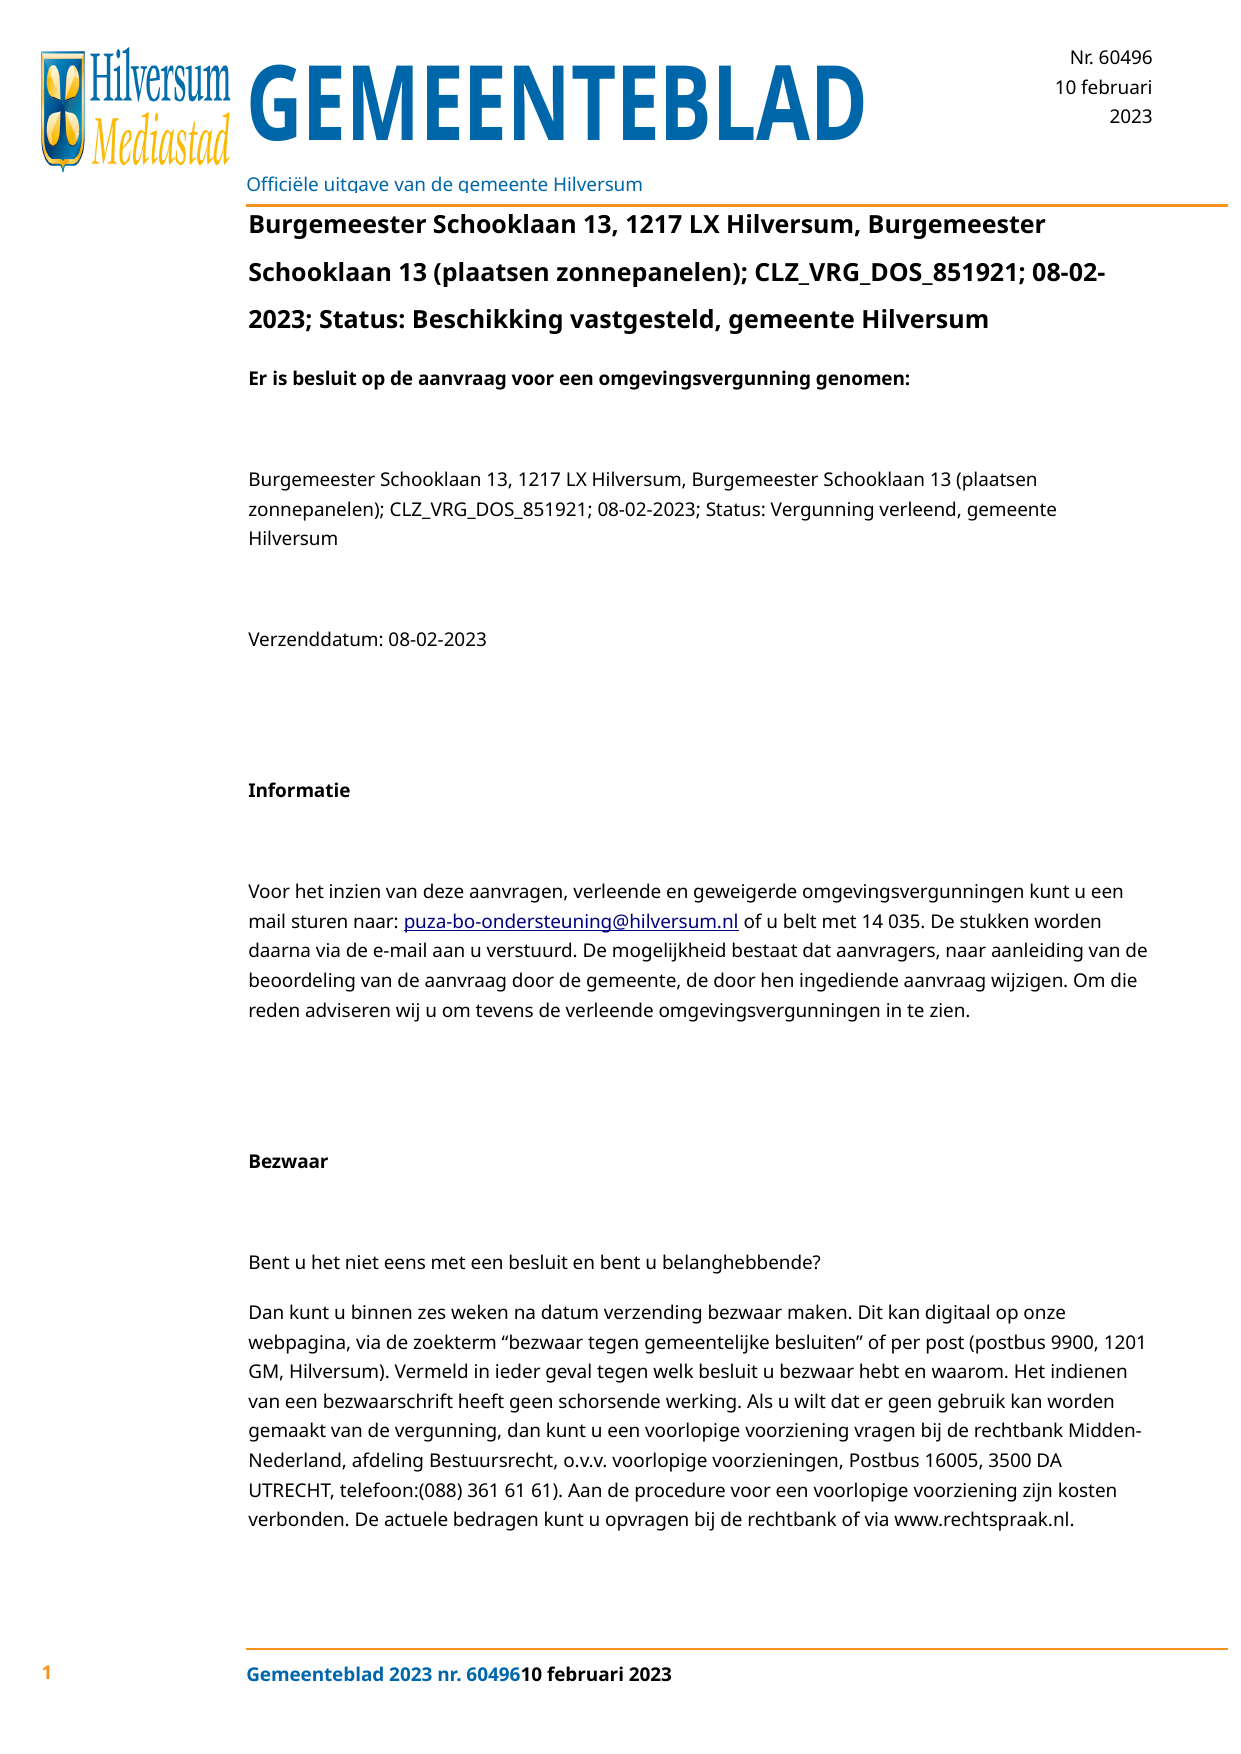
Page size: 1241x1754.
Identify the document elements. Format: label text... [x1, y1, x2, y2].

text Burgemeester Schooklaan 13, 1217 LX Hilversum, Burgemeester Schooklaan 13 (plaatsen zonnepanelen); CLZ_VRG_DOS_851921; 08-02-2023; Status: Beschikking vastgesteld, gemeente Hilversum [248, 207, 1152, 336]
text Voor het inzien van deze aanvragen, verleende en geweigerde omgevingsvergunningen kunt u een mail sturen naar: puza-bo-ondersteuning@hilversum.nl of u belt met 14 035. De stukken worden daarna via de e-mail aan u verstuurd. De mogelijkheid bestaat dat aanvragers, naar aanleiding van de beoordeling van de aanvraag door de gemeente, de door hen ingediende aanvraag wijzigen. Om die reden adviseren wij u om tevens de verleende omgevingsvergunningen in te zien. [248, 878, 1152, 1022]
text Bezwaar [248, 1148, 1152, 1174]
text Bent u het niet eens met een besluit en bent u belanghebbende? [248, 1249, 1152, 1274]
text Informatie [248, 778, 1152, 803]
text Dan kunt u binnen zes weken na datum verzending bezwaar maken. Dit kan digitaal op onze webpagina, via de zoekterm “bezwaar tegen gemeentelijke besluiten” of per post (postbus 9900, 1201 GM, Hilversum). Vermeld in ieder geval tegen welk besluit u bezwaar hebt en waarom. Het indienen van een bezwaarschrift heeft geen schorsende werking. Als u wilt dat er geen gebruik kan worden gemaakt van de vergunning, dan kunt u een voorlopige voorziening vragen bij de rechtbank Midden-Nederland, afdeling Bestuursrecht, o.v.v. voorlopige voorzieningen, Postbus 16005, 3500 DA UTRECHT, telefoon:(088) 361 61 61). Aan de procedure voor een voorlopige voorziening zijn kosten verbonden. De actuele bedragen kunt u opvragen bij de rechtbank of via www.rechtspraak.nl. [248, 1299, 1152, 1532]
text Burgemeester Schooklaan 13, 1217 LX Hilversum, Burgemeester Schooklaan 13 (plaatsen zonnepanelen); CLZ_VRG_DOS_851921; 08-02-2023; Status: Vergunning verleend, gemeente Hilversum [248, 466, 1152, 551]
text Er is besluit op de aanvraag voor een omgevingsvergunning genomen: [248, 366, 1152, 391]
picture [41, 47, 231, 172]
text Verzenddatum: 08-02-2023 [248, 626, 1152, 652]
